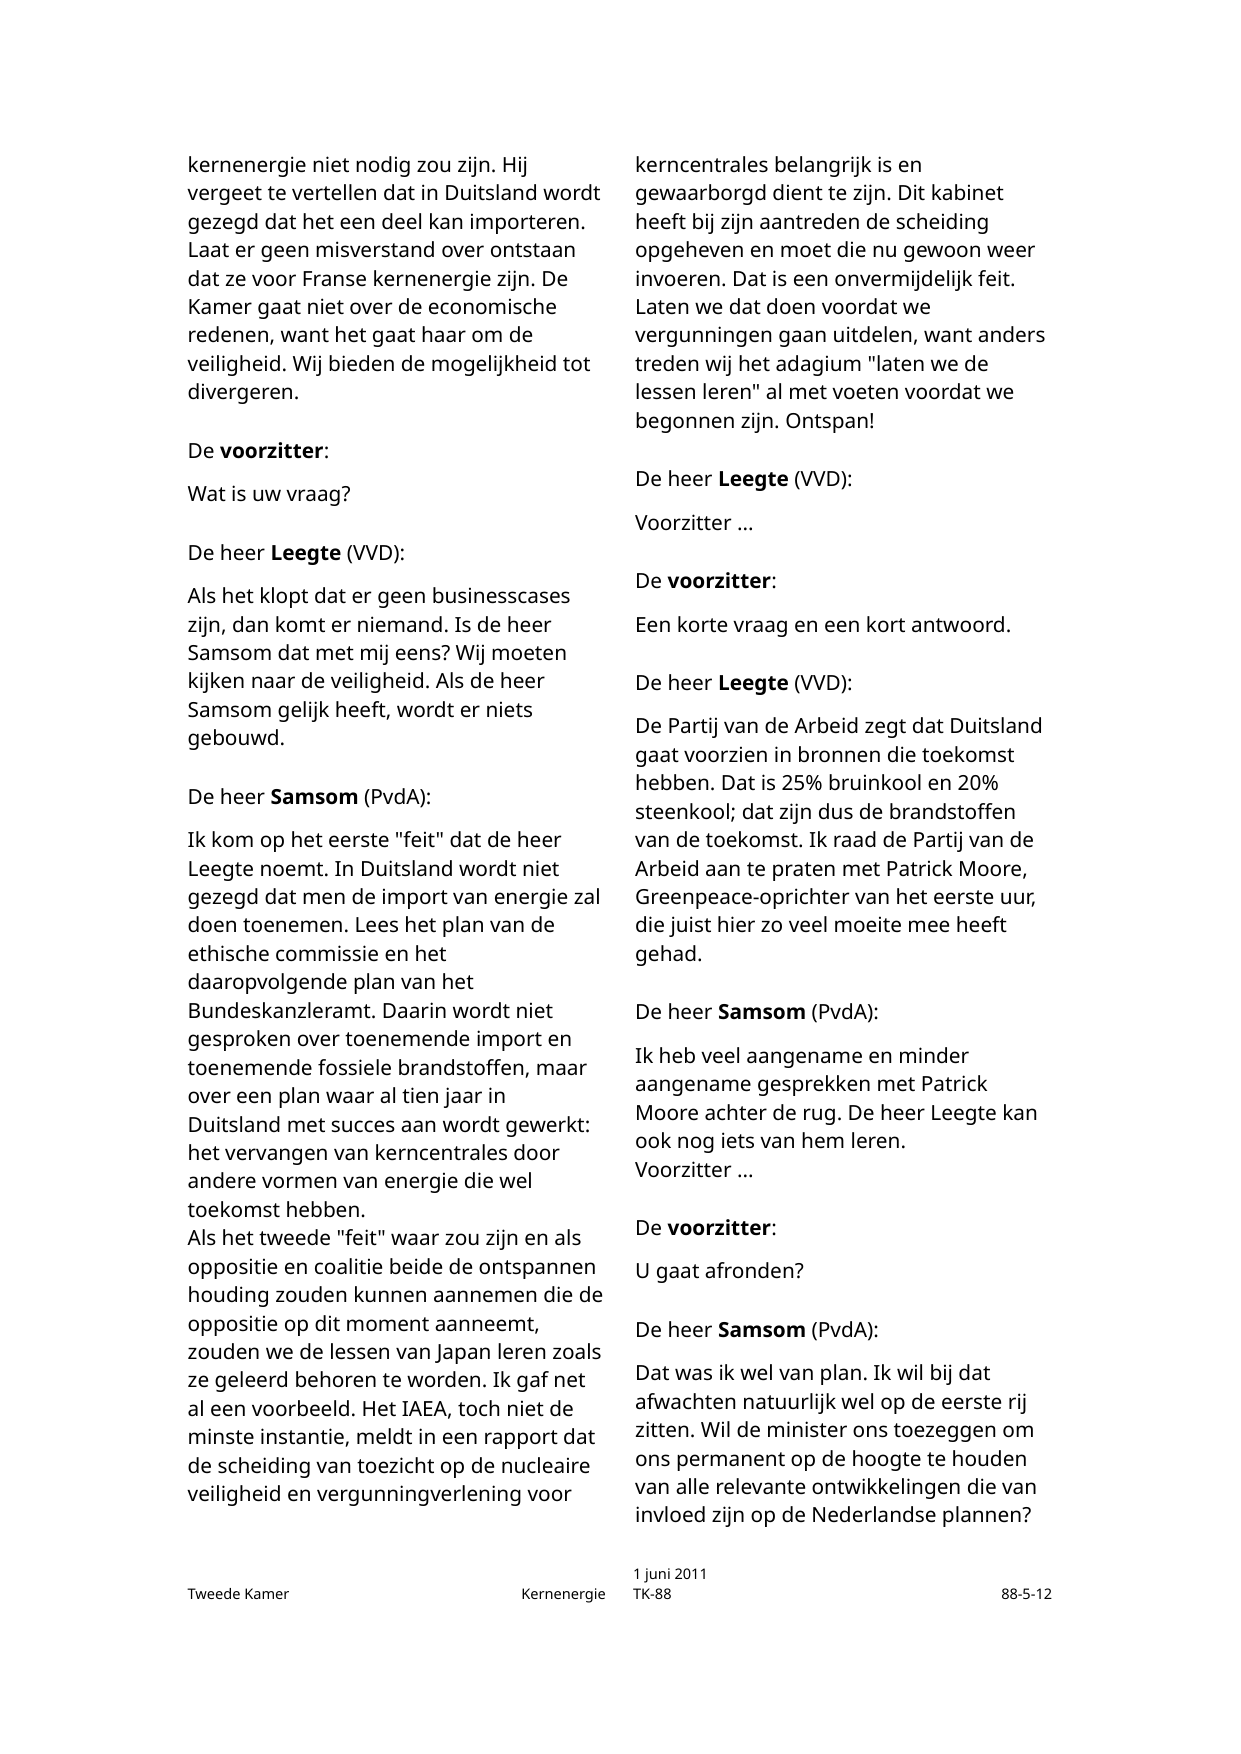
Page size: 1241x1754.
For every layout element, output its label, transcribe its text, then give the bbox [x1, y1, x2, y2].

text De heer Leegte (VVD): [635, 668, 1053, 697]
text Voorzitter ... [635, 508, 1053, 536]
text De heer Leegte (VVD): [187, 538, 605, 566]
text U gaat afronden? [635, 1257, 1053, 1285]
text De heer Samsom (PvdA): [635, 1315, 1053, 1343]
text De voorzitter: [187, 436, 605, 464]
text Een korte vraag en een kort antwoord. [635, 610, 1053, 638]
text De voorzitter: [635, 1213, 1053, 1242]
text Wat is uw vraag? [187, 479, 605, 508]
text Voorzitter ... [635, 1155, 1053, 1183]
text Als het tweede "feit" waar zou zijn en als oppositie en coalitie beide de ontspannen houding zouden kunnen aannemen die de oppositie op dit moment aanneemt, zouden we de lessen van Japan leren zoals ze geleerd behoren te worden. Ik gaf net al een voorbeeld. Het IAEA, toch niet de minste instantie, meldt in een rapport dat de scheiding van toezicht op de nucleaire veiligheid en vergunningverlening voor [187, 1223, 605, 1508]
text Ik heb veel aangename en minder aangename gesprekken met Patrick Moore achter de rug. De heer Leegte kan ook nog iets van hem leren. [635, 1041, 1053, 1155]
text De heer Leegte (VVD): [635, 464, 1053, 493]
text kernenergie niet nodig zou zijn. Hij vergeet te vertellen dat in Duitsland wordt gezegd dat het een deel kan importeren. Laat er geen misverstand over ontstaan dat ze voor Franse kernenergie zijn. De Kamer gaat niet over de economische redenen, want het gaat haar om de veiligheid. Wij bieden de mogelijkheid tot divergeren. [187, 150, 605, 406]
text Als het klopt dat er geen businesscases zijn, dan komt er niemand. Is de heer Samsom dat met mij eens? Wij moeten kijken naar de veiligheid. Als de heer Samsom gelijk heeft, wordt er niets gebouwd. [187, 581, 605, 752]
text De heer Samsom (PvdA): [187, 782, 605, 810]
text Ik kom op het eerste "feit" dat de heer Leegte noemt. In Duitsland wordt niet gezegd dat men de import van energie zal doen toenemen. Lees het plan van de ethische commissie en het daaropvolgende plan van het Bundeskanzleramt. Daarin wordt niet gesproken over toenemende import en toenemende fossiele brandstoffen, maar over een plan waar al tien jaar in Duitsland met succes aan wordt gewerkt: het vervangen van kerncentrales door andere vormen van energie die wel toekomst hebben. [187, 825, 605, 1223]
text Dat was ik wel van plan. Ik wil bij dat afwachten natuurlijk wel op de eerste rij zitten. Wil de minister ons toezeggen om ons permanent op de hoogte te houden van alle relevante ontwikkelingen die van invloed zijn op de Nederlandse plannen? [635, 1358, 1053, 1529]
text De voorzitter: [635, 566, 1053, 595]
text De heer Samsom (PvdA): [635, 997, 1053, 1026]
text kerncentrales belangrijk is en gewaarborgd dient te zijn. Dit kabinet heeft bij zijn aantreden de scheiding opgeheven en moet die nu gewoon weer invoeren. Dat is een onvermijdelijk feit. Laten we dat doen voordat we vergunningen gaan uitdelen, want anders treden wij het adagium "laten we de lessen leren" al met voeten voordat we begonnen zijn. Ontspan! [635, 150, 1053, 434]
text De Partij van de Arbeid zegt dat Duitsland gaat voorzien in bronnen die toekomst hebben. Dat is 25% bruinkool en 20% steenkool; dat zijn dus de brandstoffen van de toekomst. Ik raad de Partij van de Arbeid aan te praten met Patrick Moore, Greenpeace-oprichter van het eerste uur, die juist hier zo veel moeite mee heeft gehad. [635, 712, 1053, 967]
